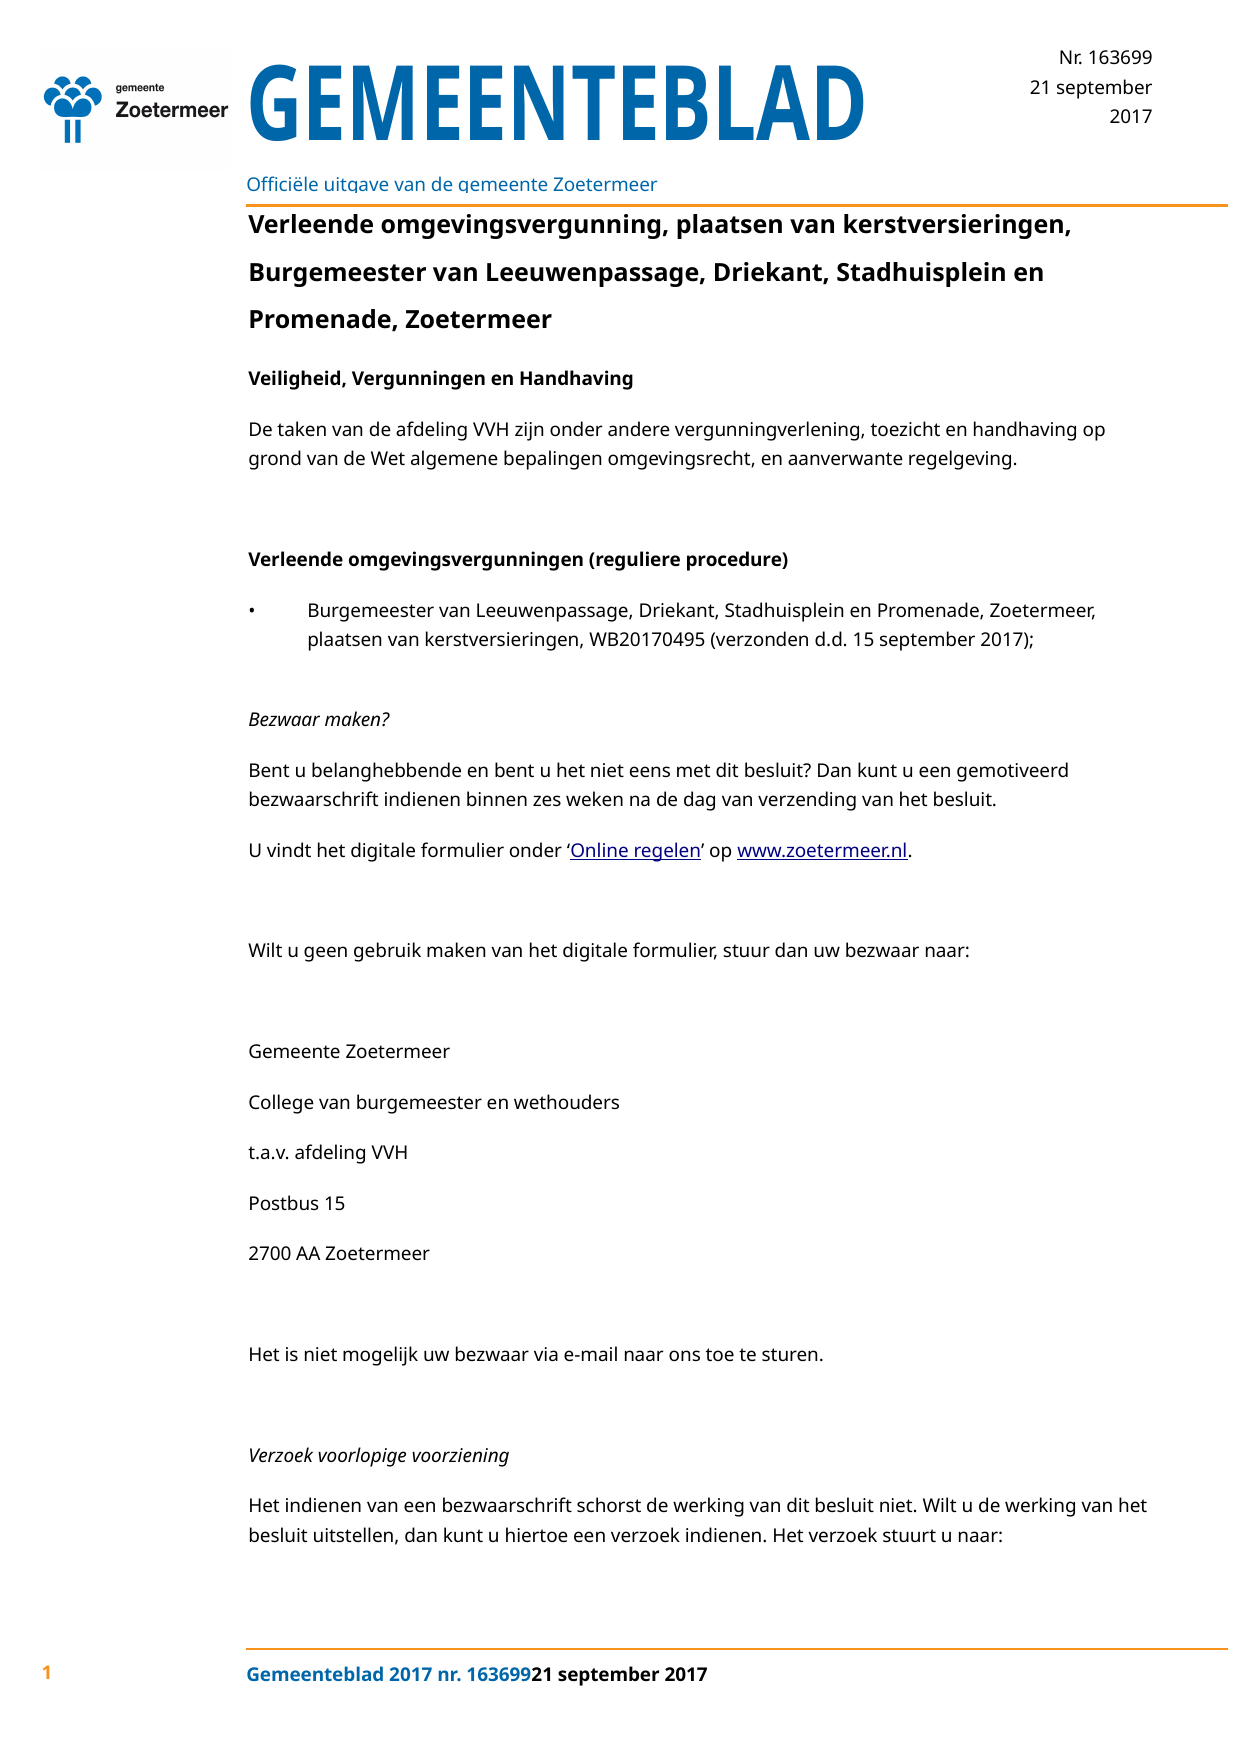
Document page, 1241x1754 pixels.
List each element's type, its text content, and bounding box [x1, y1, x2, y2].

text Veiligheid, Vergunningen en Handhaving [248, 366, 1152, 391]
text Verzoek voorlopige voorziening [248, 1442, 1152, 1467]
list Burgemeester van Leeuwenpassage, Driekant, Stadhuisplein en Promenade, Zoetermeer, plaatsen van kerstversieringen, WB20170495 (verzonden d.d. 15 september 2017); [248, 597, 1152, 652]
text Wilt u geen gebruik maken van het digitale formulier, stuur dan uw bezwaar naar: [248, 938, 1152, 963]
text De taken van de afdeling VVH zijn onder andere vergunningverlening, toezicht en handhaving op grond van de Wet algemene bepalingen omgevingsrecht, en aanverwante regelgeving. [248, 416, 1152, 471]
picture [41, 47, 231, 172]
text t.a.v. afdeling VVH [248, 1139, 1152, 1165]
text Bent u belanghebbende en bent u het niet eens met dit besluit? Dan kunt u een gemotiveerd bezwaarschrift indienen binnen zes weken na de dag van verzending van het besluit. [248, 757, 1152, 812]
text Verleende omgevingsvergunningen (reguliere procedure) [248, 546, 1152, 572]
text Verleende omgevingsvergunning, plaatsen van kerstversieringen, Burgemeester van Leeuwenpassage, Driekant, Stadhuisplein en Promenade, Zoetermeer [248, 207, 1152, 336]
text U vindt het digitale formulier onder ‘Online regelen’ op www.zoetermeer.nl. [248, 837, 1152, 862]
text 2700 AA Zoetermeer [248, 1240, 1152, 1266]
text Postbus 15 [248, 1190, 1152, 1215]
text Het indienen van een bezwaarschrift schorst de werking van dit besluit niet. Wilt u de werking van het besluit uitstellen, dan kunt u hiertoe een verzoek indienen. Het verzoek stuurt u naar: [248, 1492, 1152, 1547]
text Gemeente Zoetermeer [248, 1038, 1152, 1064]
text Het is niet mogelijk uw bezwaar via e-mail naar ons toe te sturen. [248, 1341, 1152, 1367]
text Bezwaar maken? [248, 706, 1152, 732]
text College van burgemeester en wethouders [248, 1089, 1152, 1114]
